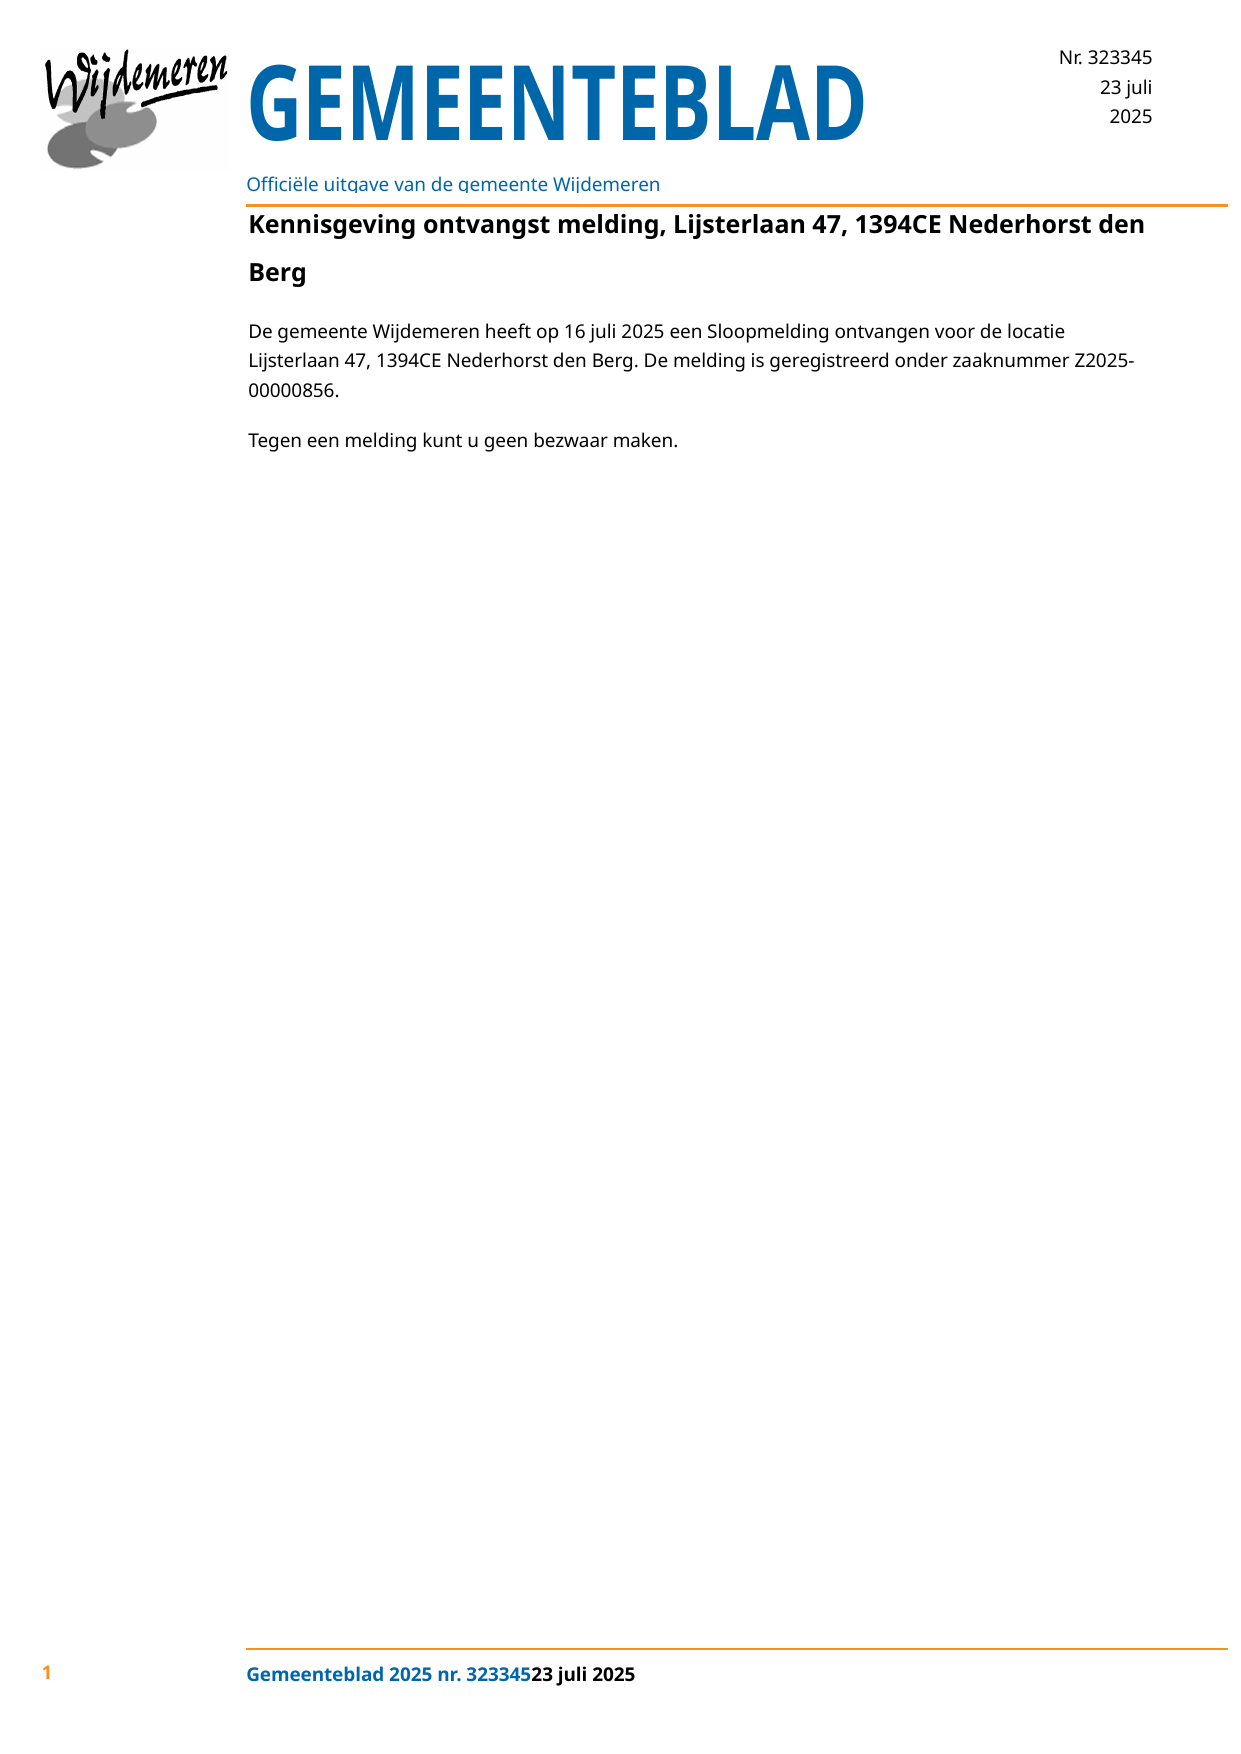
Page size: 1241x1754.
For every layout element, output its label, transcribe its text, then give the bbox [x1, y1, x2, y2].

picture [41, 47, 231, 172]
text Kennisgeving ontvangst melding, Lijsterlaan 47, 1394CE Nederhorst den Berg [248, 207, 1152, 288]
text De gemeente Wijdemeren heeft op 16 juli 2025 een Sloopmelding ontvangen voor de locatie Lijsterlaan 47, 1394CE Nederhorst den Berg. De melding is geregistreerd onder zaaknummer Z2025-00000856. [248, 318, 1152, 403]
text Tegen een melding kunt u geen bezwaar maken. [248, 427, 1152, 453]
